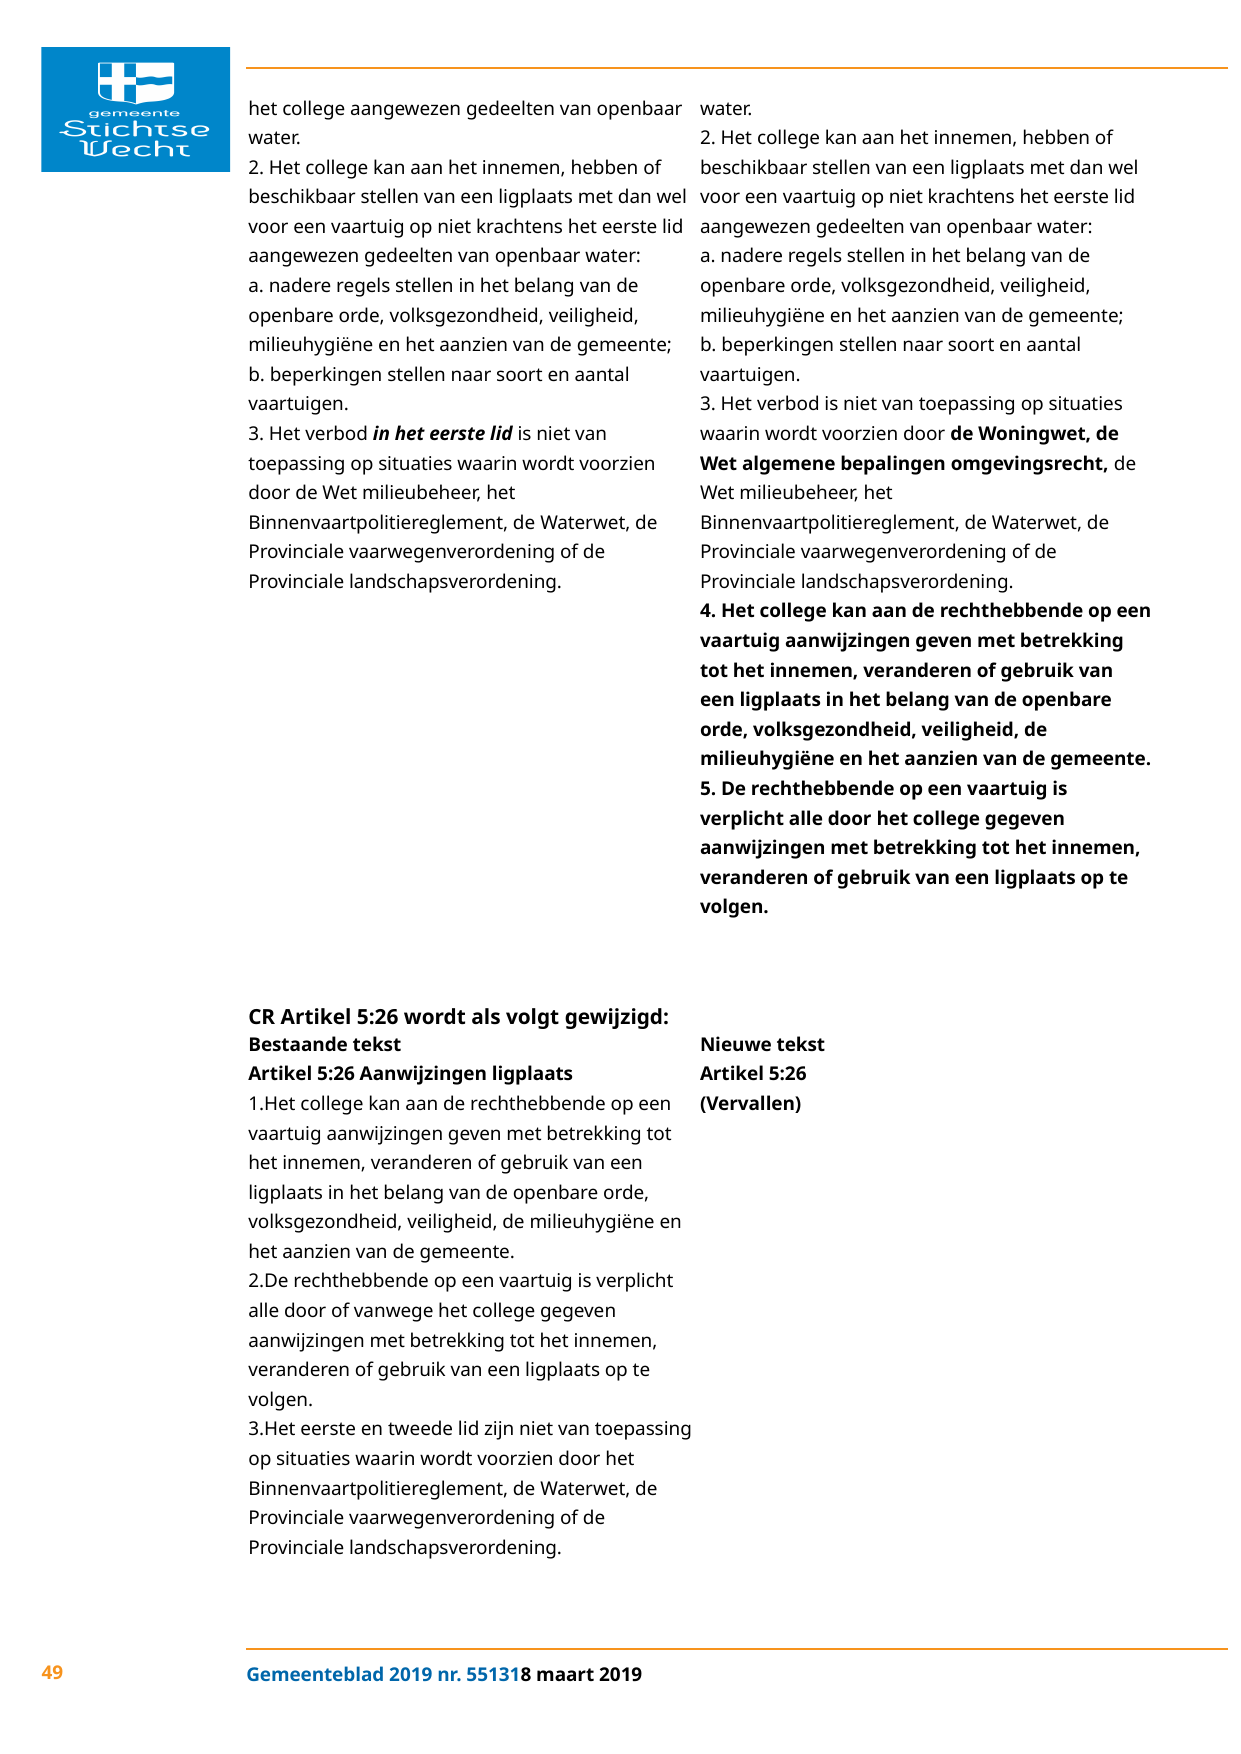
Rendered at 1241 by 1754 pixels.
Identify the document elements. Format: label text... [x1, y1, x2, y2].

table_header het college aangewezen gedeelten van openbaar water. 2. Het college kan aan het innemen, hebben of beschikbaar stellen van een ligplaats met dan wel voor een vaartuig op niet krachtens het eerste lid aangewezen gedeelten van openbaar water: a. nadere regels stellen in het belang van de openbare orde, volksgezondheid, veiligheid, milieuhygiëne en het aanzien van de gemeente; b. beperkingen stellen naar soort en aantal vaartuigen. 3. Het verbod in het eerste lid is niet van toepassing op situaties waarin wordt voorzien door de Wet milieubeheer, het Binnenvaartpolitiereglement, de Waterwet, de Provinciale vaarwegenverordening of de Provinciale landschapsverordening. [248, 95, 700, 949]
table_header Bestaande tekst Artikel 5:26 Aanwijzingen ligplaats 1.Het college kan aan de rechthebbende op een vaartuig aanwijzingen geven met betrekking tot het innemen, veranderen of gebruik van een ligplaats in het belang van de openbare orde, volksgezondheid, veiligheid, de milieuhygiëne en het aanzien van de gemeente. 2.De rechthebbende op een vaartuig is verplicht alle door of vanwege het college gegeven aanwijzingen met betrekking tot het innemen, veranderen of gebruik van een ligplaats op te volgen. 3.Het eerste en tweede lid zijn niet van toepassing op situaties waarin wordt voorzien door het Binnenvaartpolitiereglement, de Waterwet, de Provinciale vaarwegenverordening of de Provinciale landschapsverordening. [248, 1031, 700, 1560]
table_header water. 2. Het college kan aan het innemen, hebben of beschikbaar stellen van een ligplaats met dan wel voor een vaartuig op niet krachtens het eerste lid aangewezen gedeelten van openbaar water: a. nadere regels stellen in het belang van de openbare orde, volksgezondheid, veiligheid, milieuhygiëne en het aanzien van de gemeente; b. beperkingen stellen naar soort en aantal vaartuigen. 3. Het verbod is niet van toepassing op situaties waarin wordt voorzien door de Woningwet, de Wet algemene bepalingen omgevingsrecht, de Wet milieubeheer, het Binnenvaartpolitiereglement, de Waterwet, de Provinciale vaarwegenverordening of de Provinciale landschapsverordening. 4. Het college kan aan de rechthebbende op een vaartuig aanwijzingen geven met betrekking tot het innemen, veranderen of gebruik van een ligplaats in het belang van de openbare orde, volksgezondheid, veiligheid, de milieuhygiëne en het aanzien van de gemeente. 5. De rechthebbende op een vaartuig is verplicht alle door het college gegeven aanwijzingen met betrekking tot het innemen, veranderen of gebruik van een ligplaats op te volgen. [700, 95, 1152, 949]
picture [99, 63, 135, 101]
table_header Nieuwe tekst Artikel 5:26 (Vervallen) [700, 1031, 1152, 1560]
picture [137, 63, 174, 103]
text CR Artikel 5:26 wordt als volgt gewijzigd: [248, 1002, 1152, 1031]
